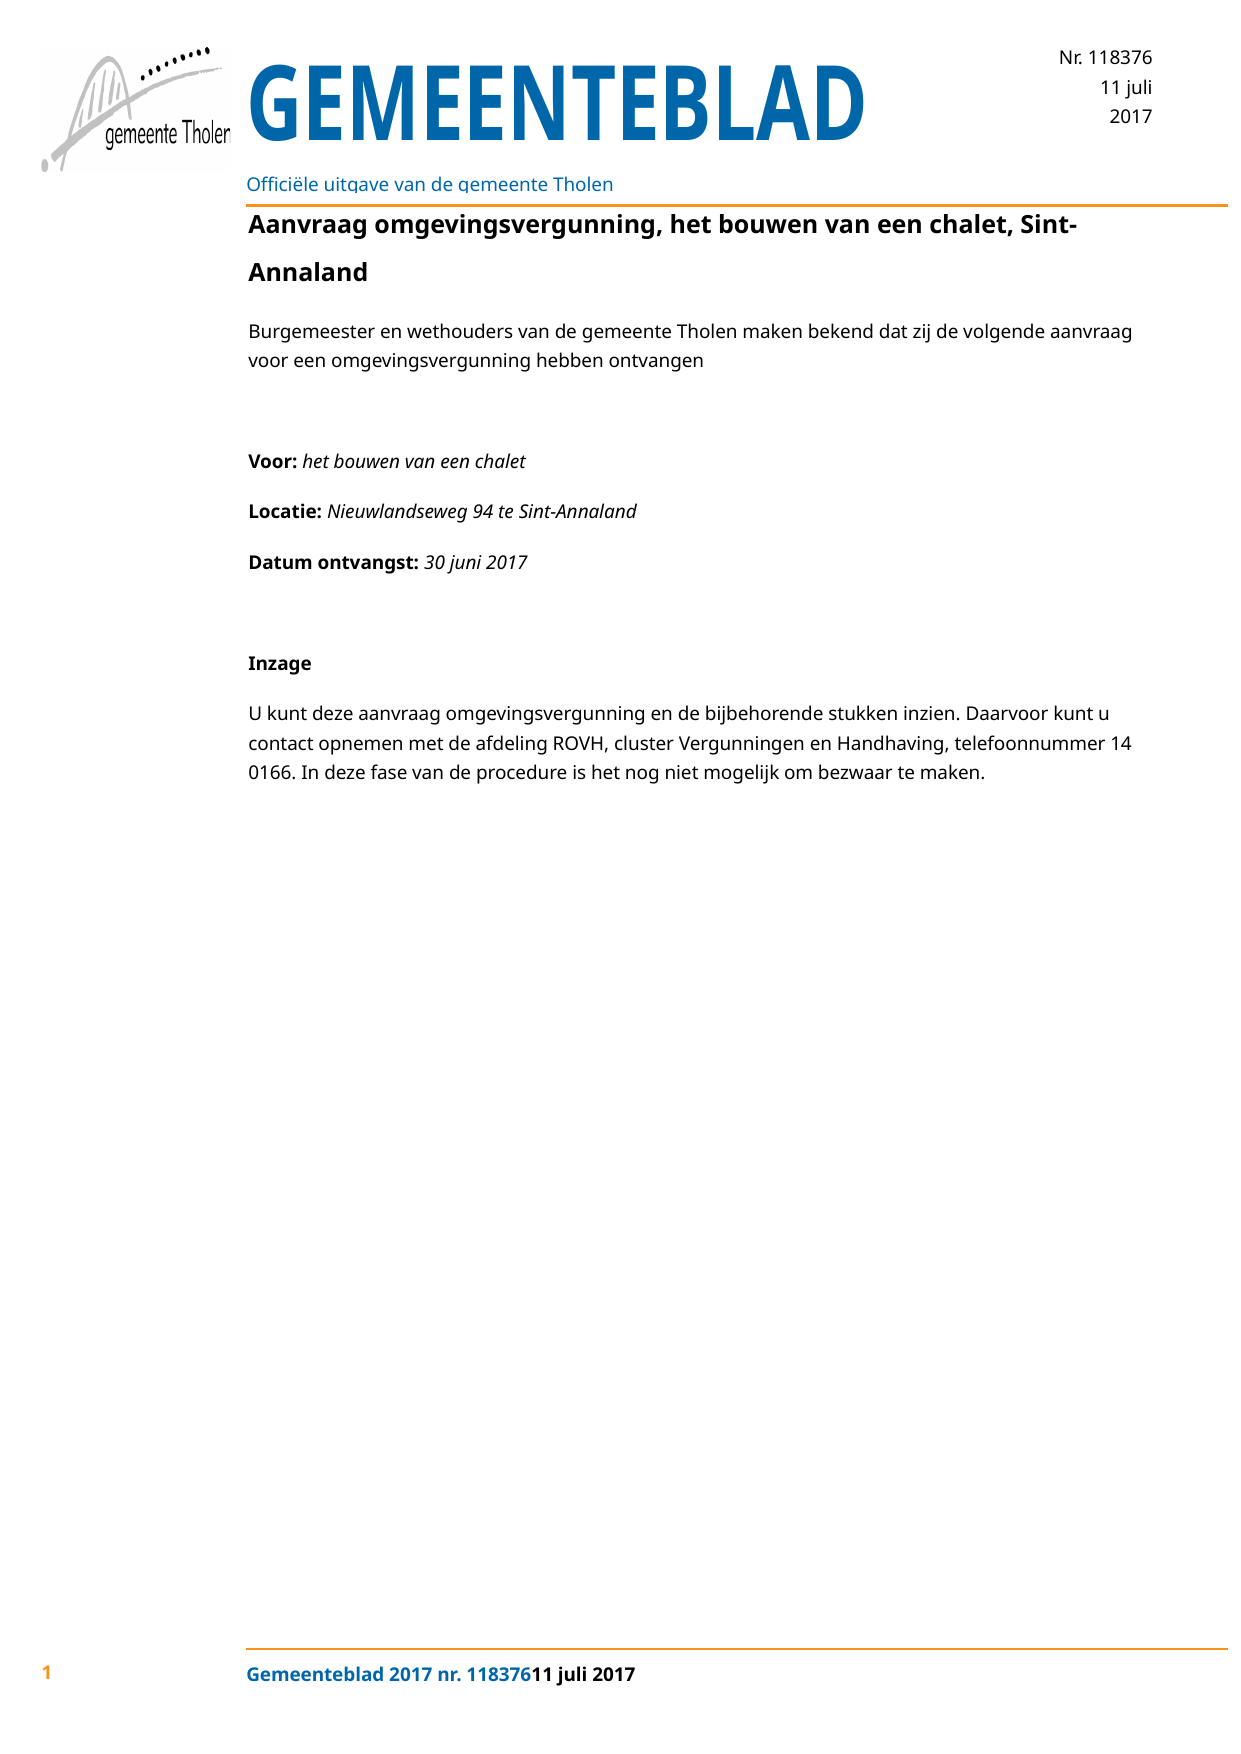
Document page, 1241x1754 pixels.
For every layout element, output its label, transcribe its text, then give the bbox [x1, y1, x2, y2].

picture [41, 47, 231, 172]
text Aanvraag omgevingsvergunning, het bouwen van een chalet, Sint-Annaland [248, 207, 1152, 288]
text Locatie: Nieuwlandseweg 94 te Sint-Annaland [248, 499, 1152, 524]
text Inzage [248, 650, 1152, 676]
text Datum ontvangst: 30 juni 2017 [248, 549, 1152, 575]
text Burgemeester en wethouders van de gemeente Tholen maken bekend dat zij de volgende aanvraag voor een omgevingsvergunning hebben ontvangen [248, 318, 1152, 373]
text Voor: het bouwen van een chalet [248, 448, 1152, 474]
text U kunt deze aanvraag omgevingsvergunning en de bijbehorende stukken inzien. Daarvoor kunt u contact opnemen met de afdeling ROVH, cluster Vergunningen en Handhaving, telefoonnummer 14 0166. In deze fase van de procedure is het nog niet mogelijk om bezwaar te maken. [248, 700, 1152, 785]
